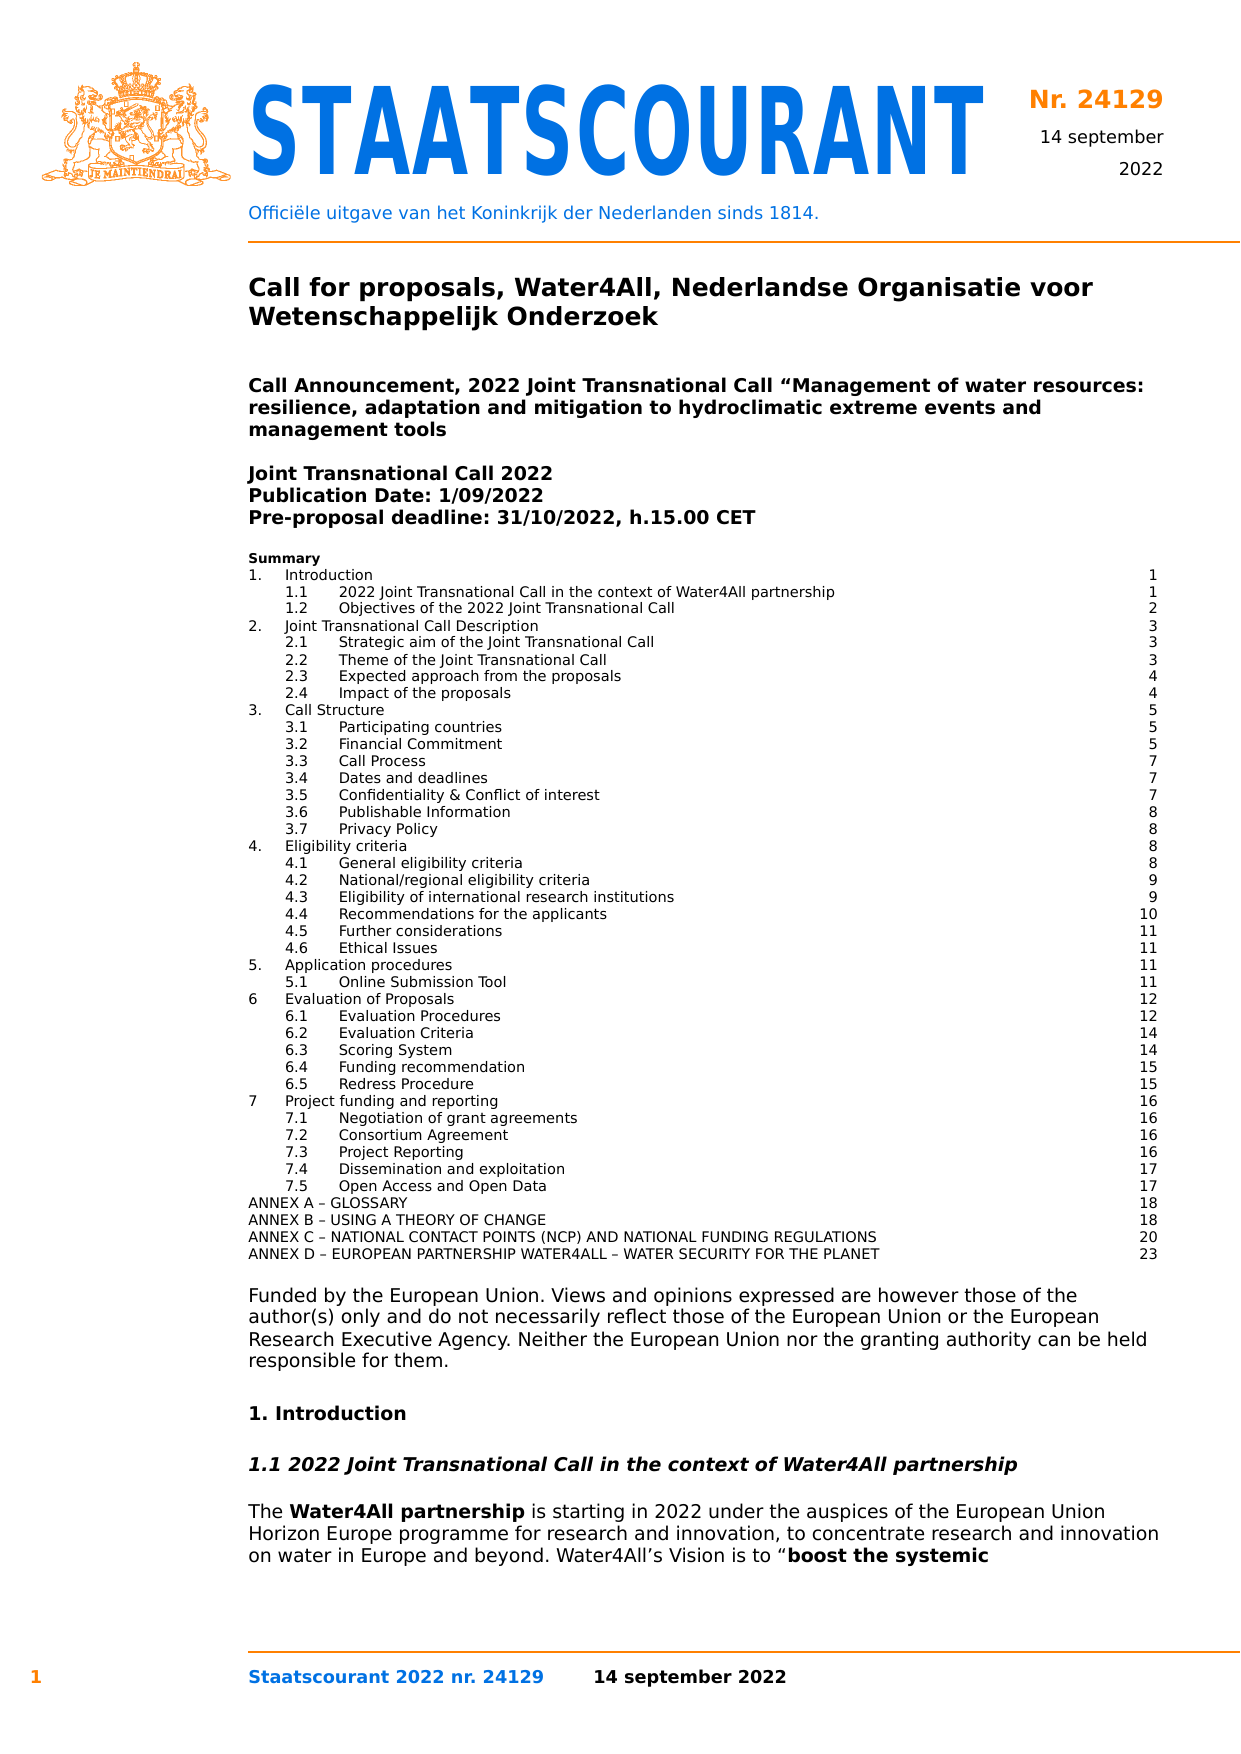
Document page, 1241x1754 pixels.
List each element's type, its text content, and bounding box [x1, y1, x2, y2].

table_cell Call Process [333, 753, 931, 770]
table_header Summary [248, 551, 1163, 566]
table_cell [248, 1144, 279, 1161]
table_cell Online Submission Tool [333, 974, 931, 991]
table_cell Funding recommendation [333, 1059, 931, 1076]
picture [41, 62, 231, 186]
table_cell 4.2 [279, 872, 332, 889]
table_cell 12 [931, 991, 1163, 1008]
table_cell 3.4 [279, 770, 332, 787]
table_cell [248, 974, 279, 991]
table_cell 16 [931, 1110, 1163, 1127]
table_cell 4.5 [279, 923, 332, 940]
table_cell 3 [931, 634, 1163, 651]
table_cell [248, 1076, 279, 1093]
table_cell 7.2 [279, 1127, 332, 1144]
table_cell 9 [931, 889, 1163, 906]
table_cell [248, 821, 279, 838]
table_cell [248, 600, 279, 617]
table_cell Further considerations [333, 923, 931, 940]
table_header STAATSCOURANT [248, 62, 998, 203]
table_cell 15 [931, 1076, 1163, 1093]
table_cell 3.2 [279, 736, 332, 753]
table_cell Scoring System [333, 1042, 931, 1059]
table_cell Strategic aim of the Joint Transnational Call [333, 634, 931, 651]
table_cell Introduction [279, 566, 931, 583]
table_cell Project funding and reporting [279, 1093, 931, 1110]
table_cell [248, 889, 279, 906]
table_cell [248, 651, 279, 668]
table_cell Call Structure [279, 702, 931, 719]
table_cell [248, 923, 279, 940]
table_cell 2.3 [279, 668, 332, 685]
subtitle 1.1 2022 Joint Transnational Call in the context of Water4All partnership [248, 1454, 1163, 1476]
table_cell 7 [931, 753, 1163, 770]
table_cell [248, 736, 279, 753]
table_cell 2.4 [279, 685, 332, 702]
table_cell 6 [248, 991, 279, 1008]
table_cell [248, 1178, 279, 1195]
table_cell Evaluation Procedures [333, 1008, 931, 1025]
table_cell 4. [248, 838, 279, 855]
table_cell [248, 1127, 279, 1144]
table_cell 6.3 [279, 1042, 332, 1059]
table_cell 1.2 [279, 600, 332, 617]
table_cell 20 [931, 1229, 1163, 1246]
table_cell ANNEX C – NATIONAL CONTACT POINTS (NCP) AND NATIONAL FUNDING REGULATIONS [248, 1229, 931, 1246]
table_cell 17 [931, 1178, 1163, 1195]
table_cell General eligibility criteria [333, 855, 931, 872]
table_cell 5. [248, 957, 279, 974]
table_cell Impact of the proposals [333, 685, 931, 702]
table_cell Recommendations for the applicants [333, 906, 931, 923]
table_cell [248, 787, 279, 804]
table_cell 10 [931, 906, 1163, 923]
table_cell 16 [931, 1127, 1163, 1144]
table_cell 4 [931, 668, 1163, 685]
table_cell Evaluation Criteria [333, 1025, 931, 1042]
table_cell Evaluation of Proposals [279, 991, 931, 1008]
text Publication Date: 1/09/2022 [248, 485, 1163, 507]
table_cell 4.1 [279, 855, 332, 872]
table_cell 3. [248, 702, 279, 719]
table_cell 1 [931, 584, 1163, 600]
table_cell [248, 719, 279, 736]
table_cell [248, 940, 279, 957]
table_cell ANNEX B – USING A THEORY OF CHANGE [248, 1212, 931, 1229]
table_cell 11 [931, 957, 1163, 974]
table_cell Financial Commitment [333, 736, 931, 753]
text Joint Transnational Call 2022 [248, 463, 1163, 485]
table_cell 6.4 [279, 1059, 332, 1076]
table_cell 14 [931, 1025, 1163, 1042]
table_cell [248, 906, 279, 923]
subtitle 1. Introduction [248, 1402, 1163, 1424]
table_cell 4.4 [279, 906, 332, 923]
table_cell Objectives of the 2022 Joint Transnational Call [333, 600, 931, 617]
table_cell 16 [931, 1144, 1163, 1161]
table_cell 14 [931, 1042, 1163, 1059]
table_cell [248, 804, 279, 821]
table_cell 7.1 [279, 1110, 332, 1127]
table_cell [248, 1008, 279, 1025]
table_header Nr. 24129 [998, 62, 1240, 121]
table_cell 3 [931, 618, 1163, 634]
table_cell 18 [931, 1212, 1163, 1229]
text Pre-proposal deadline: 31/10/2022, h.15.00 CET [248, 507, 1163, 529]
table_cell Project Reporting [333, 1144, 931, 1161]
subtitle Call for proposals, Water4All, Nederlandse Organisatie voor Wetenschappelijk Onderzoek [248, 273, 1163, 331]
table_cell 3 [931, 651, 1163, 668]
table_cell 2022 Joint Transnational Call in the context of Water4All partnership [333, 584, 931, 600]
table_cell 3.1 [279, 719, 332, 736]
table_cell [248, 770, 279, 787]
text The Water4All partnership is starting in 2022 under the auspices of the European Union Horizon Europe programme for research and innovation, to concentrate research and innovation on water in Europe and beyond. Water4All’s Vision is to “boost the systemic [248, 1501, 1163, 1567]
table_cell Officiële uitgave van het Koninkrijk der Nederlanden sinds 1814. [248, 203, 1240, 241]
table_cell 17 [931, 1161, 1163, 1178]
table_cell 6.1 [279, 1008, 332, 1025]
table_cell 18 [931, 1195, 1163, 1212]
table_cell 2.2 [279, 651, 332, 668]
table_cell 4.3 [279, 889, 332, 906]
table_cell 9 [931, 872, 1163, 889]
table_cell 8 [931, 838, 1163, 855]
table_cell 2. [248, 618, 279, 634]
table_cell 11 [931, 923, 1163, 940]
table_cell [248, 668, 279, 685]
table_cell 3.7 [279, 821, 332, 838]
table_cell [248, 753, 279, 770]
table_cell Application procedures [279, 957, 931, 974]
text Funded by the European Union. Views and opinions expressed are however those of the author(s) only and do not necessarily reflect those of the European Union or the European Research Executive Agency. Neither the European Union nor the granting authority can be held responsible for them. [248, 1284, 1163, 1372]
table_cell 1.1 [279, 584, 332, 600]
table_cell 7 [931, 770, 1163, 787]
table_cell 3.3 [279, 753, 332, 770]
table_cell 7 [931, 787, 1163, 804]
table_cell 7.3 [279, 1144, 332, 1161]
table_cell 2 [931, 600, 1163, 617]
table_cell 2.1 [279, 634, 332, 651]
table_cell Dissemination and exploitation [333, 1161, 931, 1178]
table_cell 12 [931, 1008, 1163, 1025]
table_cell [248, 634, 279, 651]
table_cell Publishable Information [333, 804, 931, 821]
table_cell National/regional eligibility criteria [333, 872, 931, 889]
table_cell [248, 1161, 279, 1178]
table_cell 6.5 [279, 1076, 332, 1093]
table_cell ANNEX A – GLOSSARY [248, 1195, 931, 1212]
table_cell 7.4 [279, 1161, 332, 1178]
table_cell Confidentiality & Conflict of interest [333, 787, 931, 804]
table_cell 3.6 [279, 804, 332, 821]
table_cell Theme of the Joint Transnational Call [333, 651, 931, 668]
table_cell 8 [931, 855, 1163, 872]
table_cell Joint Transnational Call Description [279, 618, 931, 634]
table_cell [248, 1059, 279, 1076]
table_cell [248, 855, 279, 872]
table_cell 5 [931, 736, 1163, 753]
text Call Announcement, 2022 Joint Transnational Call “Management of water resources: resilience, adaptation and mitigation to hydroclimatic extreme events and management tools [248, 375, 1163, 441]
table_cell Consortium Agreement [333, 1127, 931, 1144]
table_cell Ethical Issues [333, 940, 931, 957]
table_cell 8 [931, 804, 1163, 821]
table_cell 1 [931, 566, 1163, 583]
table_cell 16 [931, 1093, 1163, 1110]
table_cell 5 [931, 719, 1163, 736]
table_cell Expected approach from the proposals [333, 668, 931, 685]
table_cell Eligibility of international research institutions [333, 889, 931, 906]
table_cell Privacy Policy [333, 821, 931, 838]
table_cell [248, 685, 279, 702]
table_cell Dates and deadlines [333, 770, 931, 787]
table_cell 15 [931, 1059, 1163, 1076]
table_cell Open Access and Open Data [333, 1178, 931, 1195]
table_cell 5.1 [279, 974, 332, 991]
table_cell [248, 1042, 279, 1059]
table_cell 11 [931, 974, 1163, 991]
table_cell ANNEX D – EUROPEAN PARTNERSHIP WATER4ALL – WATER SECURITY FOR THE PLANET [248, 1246, 931, 1263]
table_cell 1. [248, 566, 279, 583]
table_cell [248, 1025, 279, 1042]
table_cell 11 [931, 940, 1163, 957]
table_cell Negotiation of grant agreements [333, 1110, 931, 1127]
table_cell 4.6 [279, 940, 332, 957]
table_cell Eligibility criteria [279, 838, 931, 855]
table_cell 7 [248, 1093, 279, 1110]
table_cell 7.5 [279, 1178, 332, 1195]
table_cell [248, 872, 279, 889]
table_cell 5 [931, 702, 1163, 719]
table_cell [248, 1110, 279, 1127]
table_cell 4 [931, 685, 1163, 702]
table_cell [248, 584, 279, 600]
table_header [25, 62, 248, 241]
table_cell Participating countries [333, 719, 931, 736]
table_cell Redress Procedure [333, 1076, 931, 1093]
table_cell 3.5 [279, 787, 332, 804]
table_cell 8 [931, 821, 1163, 838]
table_cell 2022 [998, 153, 1240, 203]
table_cell 14 september [998, 121, 1240, 153]
table_cell 23 [931, 1246, 1163, 1263]
table_cell 6.2 [279, 1025, 332, 1042]
